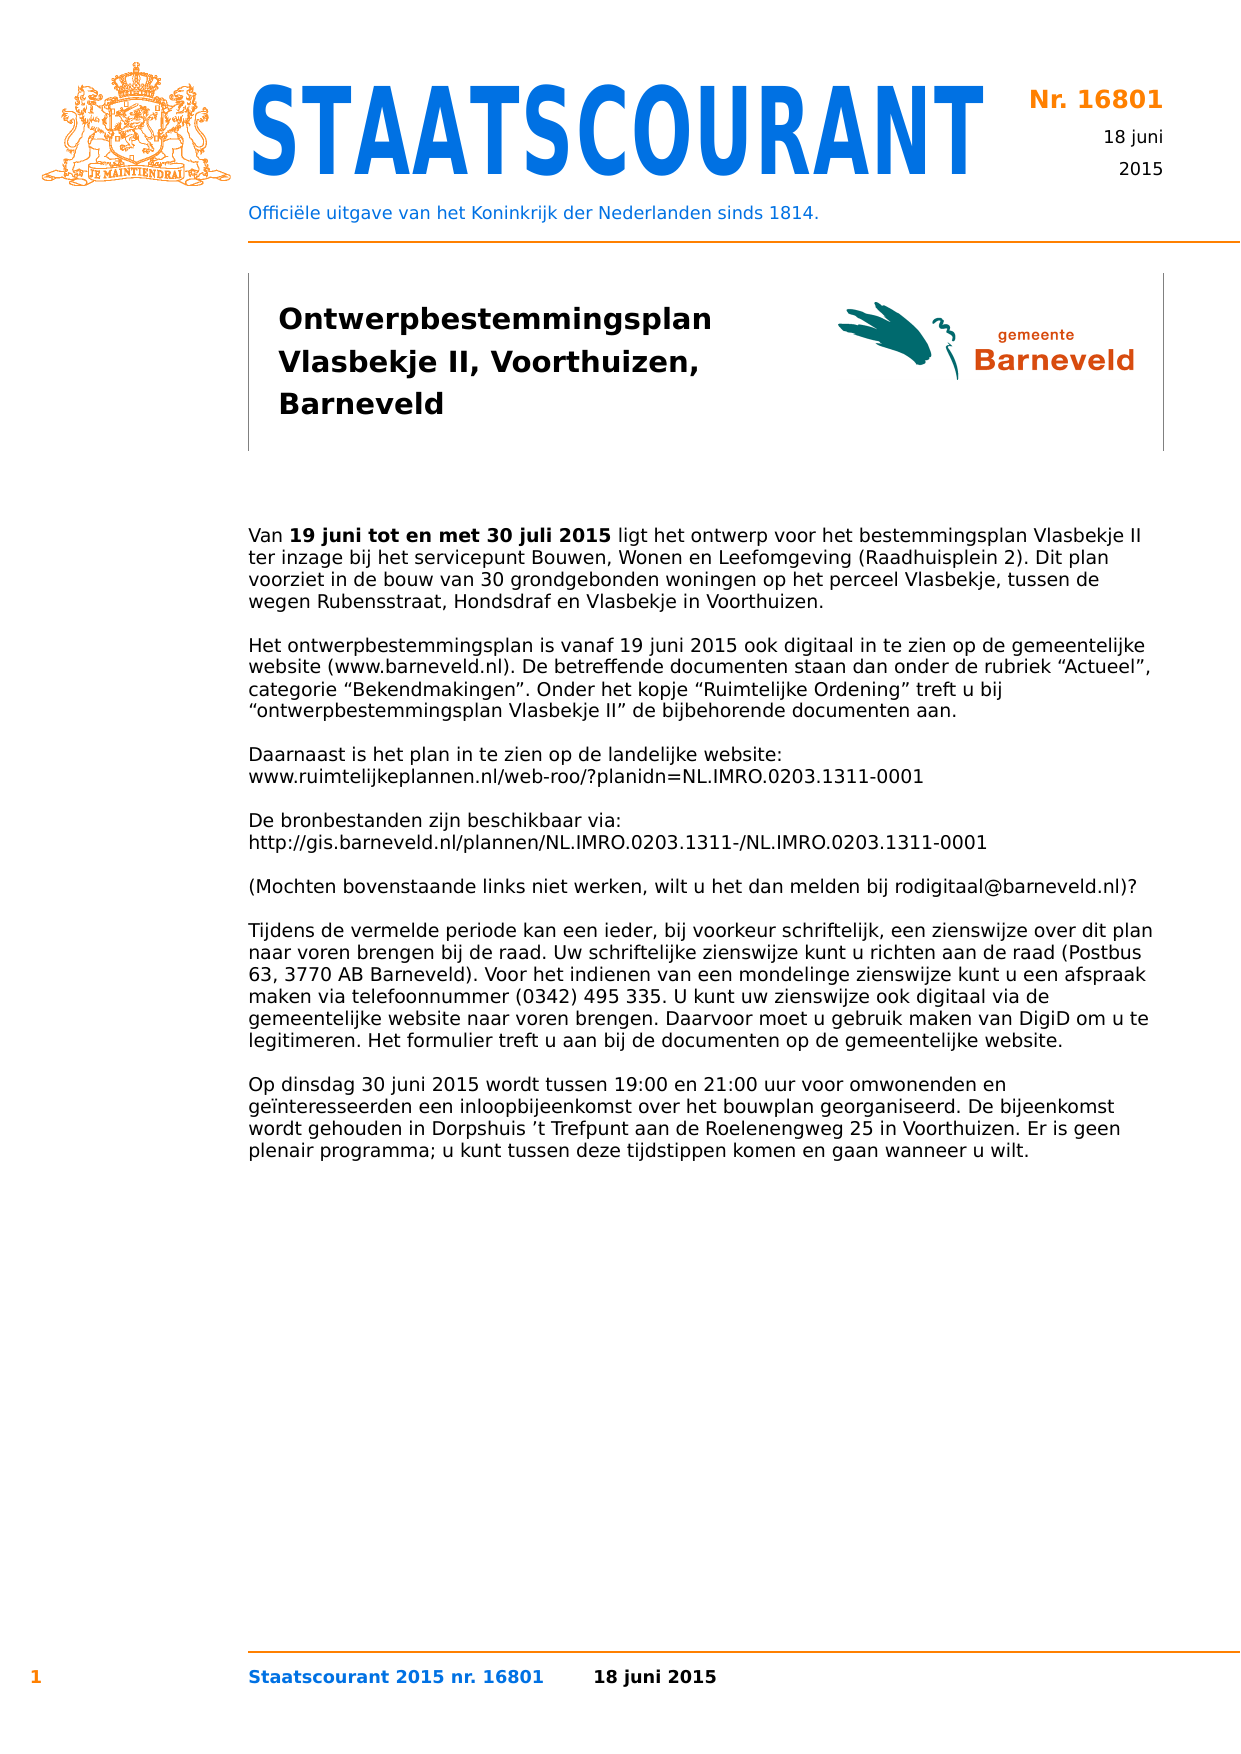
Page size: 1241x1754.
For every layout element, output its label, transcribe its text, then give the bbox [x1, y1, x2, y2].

picture [41, 62, 231, 186]
picture [838, 302, 1134, 380]
text http://gis.barneveld.nl/plannen/NL.IMRO.0203.1311-/NL.IMRO.0203.1311-0001 [248, 832, 1163, 854]
table_cell 2015 [998, 153, 1240, 203]
text Het ontwerpbestemmingsplan is vanaf 19 juni 2015 ook digitaal in te zien op de gemeentelijke website (www.barneveld.nl). De betreffende documenten staan dan onder de rubriek “Actueel”, categorie “Bekendmakingen”. Onder het kopje “Ruimtelijke Ordening” treft u bij “ontwerpbestemmingsplan Vlasbekje II” de bijbehorende documenten aan. [248, 634, 1163, 722]
table_header STAATSCOURANT [248, 62, 998, 203]
text (Mochten bovenstaande links niet werken, wilt u het dan melden bij rodigitaal@barneveld.nl)? [248, 876, 1163, 898]
table_cell 18 juni [998, 121, 1240, 153]
text Tijdens de vermelde periode kan een ieder, bij voorkeur schriftelijk, een zienswijze over dit plan naar voren brengen bij de raad. Uw schriftelijke zienswijze kunt u richten aan de raad (Postbus 63, 3770 AB Barneveld). Voor het indienen van een mondelinge zienswijze kunt u een afspraak maken via telefoonnummer (0342) 495 335. U kunt uw zienswijze ook digitaal via de gemeentelijke website naar voren brengen. Daarvoor moet u gebruik maken van DigiD om u te legitimeren. Het formulier treft u aan bij de documenten op de gemeentelijke website. [248, 920, 1163, 1052]
table_header [25, 62, 248, 241]
subtitle Ontwerpbestemmingsplan Vlasbekje II, Voorthuizen, Barneveld [249, 273, 1163, 451]
table_cell Officiële uitgave van het Koninkrijk der Nederlanden sinds 1814. [248, 203, 1240, 241]
text www.ruimtelijkeplannen.nl/web-roo/?planidn=NL.IMRO.0203.1311-0001 [248, 766, 1163, 788]
text Van 19 juni tot en met 30 juli 2015 ligt het ontwerp voor het bestemmingsplan Vlasbekje II ter inzage bij het servicepunt Bouwen, Wonen en Leefomgeving (Raadhuisplein 2). Dit plan voorziet in de bouw van 30 grondgebonden woningen op het perceel Vlasbekje, tussen de wegen Rubensstraat, Hondsdraf en Vlasbekje in Voorthuizen. [248, 525, 1163, 613]
text Daarnaast is het plan in te zien op de landelijke website: [248, 744, 1163, 766]
text Op dinsdag 30 juni 2015 wordt tussen 19:00 en 21:00 uur voor omwonenden en geïnteresseerden een inloopbijeenkomst over het bouwplan georganiseerd. De bijeenkomst wordt gehouden in Dorpshuis ’t Trefpunt aan de Roelenengweg 25 in Voorthuizen. Er is geen plenair programma; u kunt tussen deze tijdstippen komen en gaan wanneer u wilt. [248, 1073, 1163, 1161]
table_header Nr. 16801 [998, 62, 1240, 121]
text De bronbestanden zijn beschikbaar via: [248, 810, 1163, 832]
